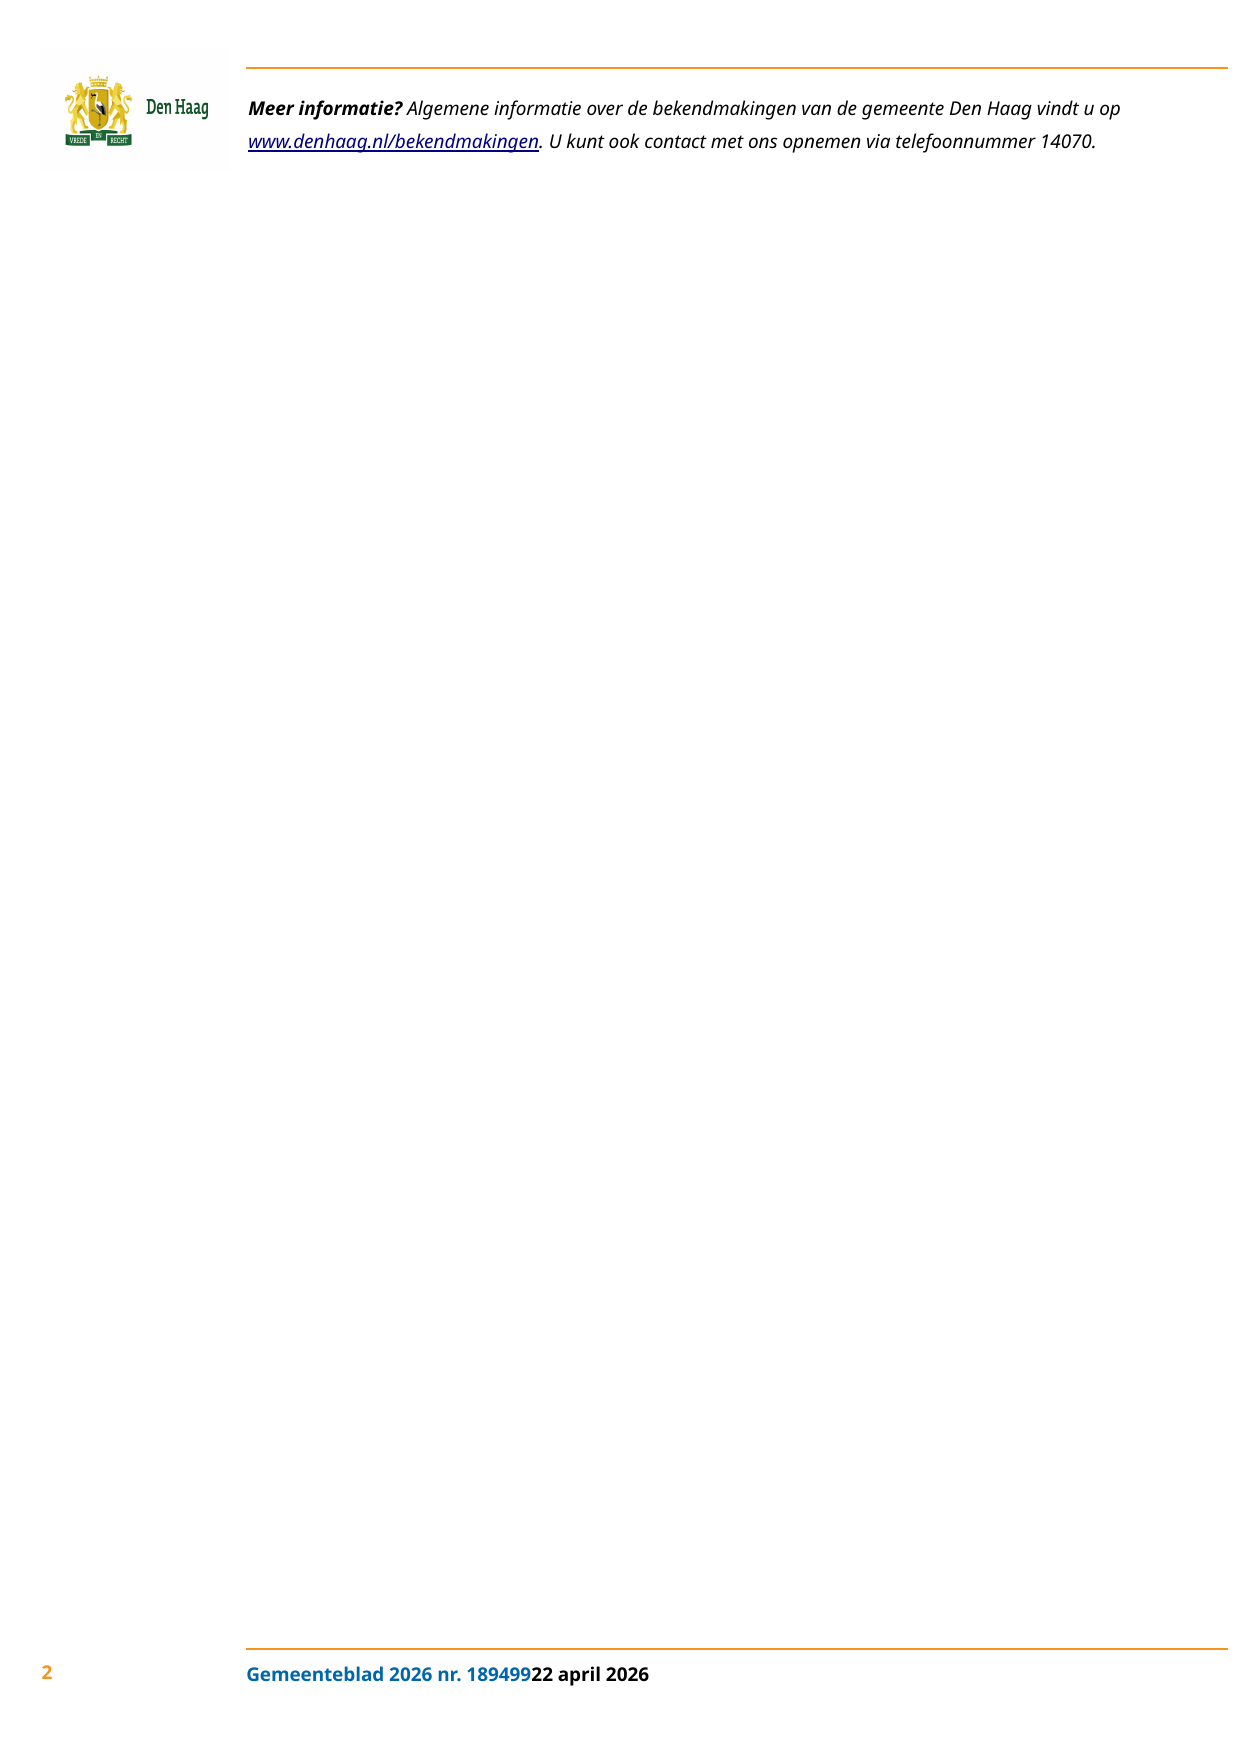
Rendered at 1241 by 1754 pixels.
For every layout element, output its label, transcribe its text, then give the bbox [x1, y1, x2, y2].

text Meer informatie? Algemene informatie over de bekendmakingen van de gemeente Den Haag vindt u op www.denhaag.nl/bekendmakingen. U kunt ook contact met ons opnemen via telefoonnummer 14070. [248, 95, 1152, 154]
picture [41, 47, 231, 172]
